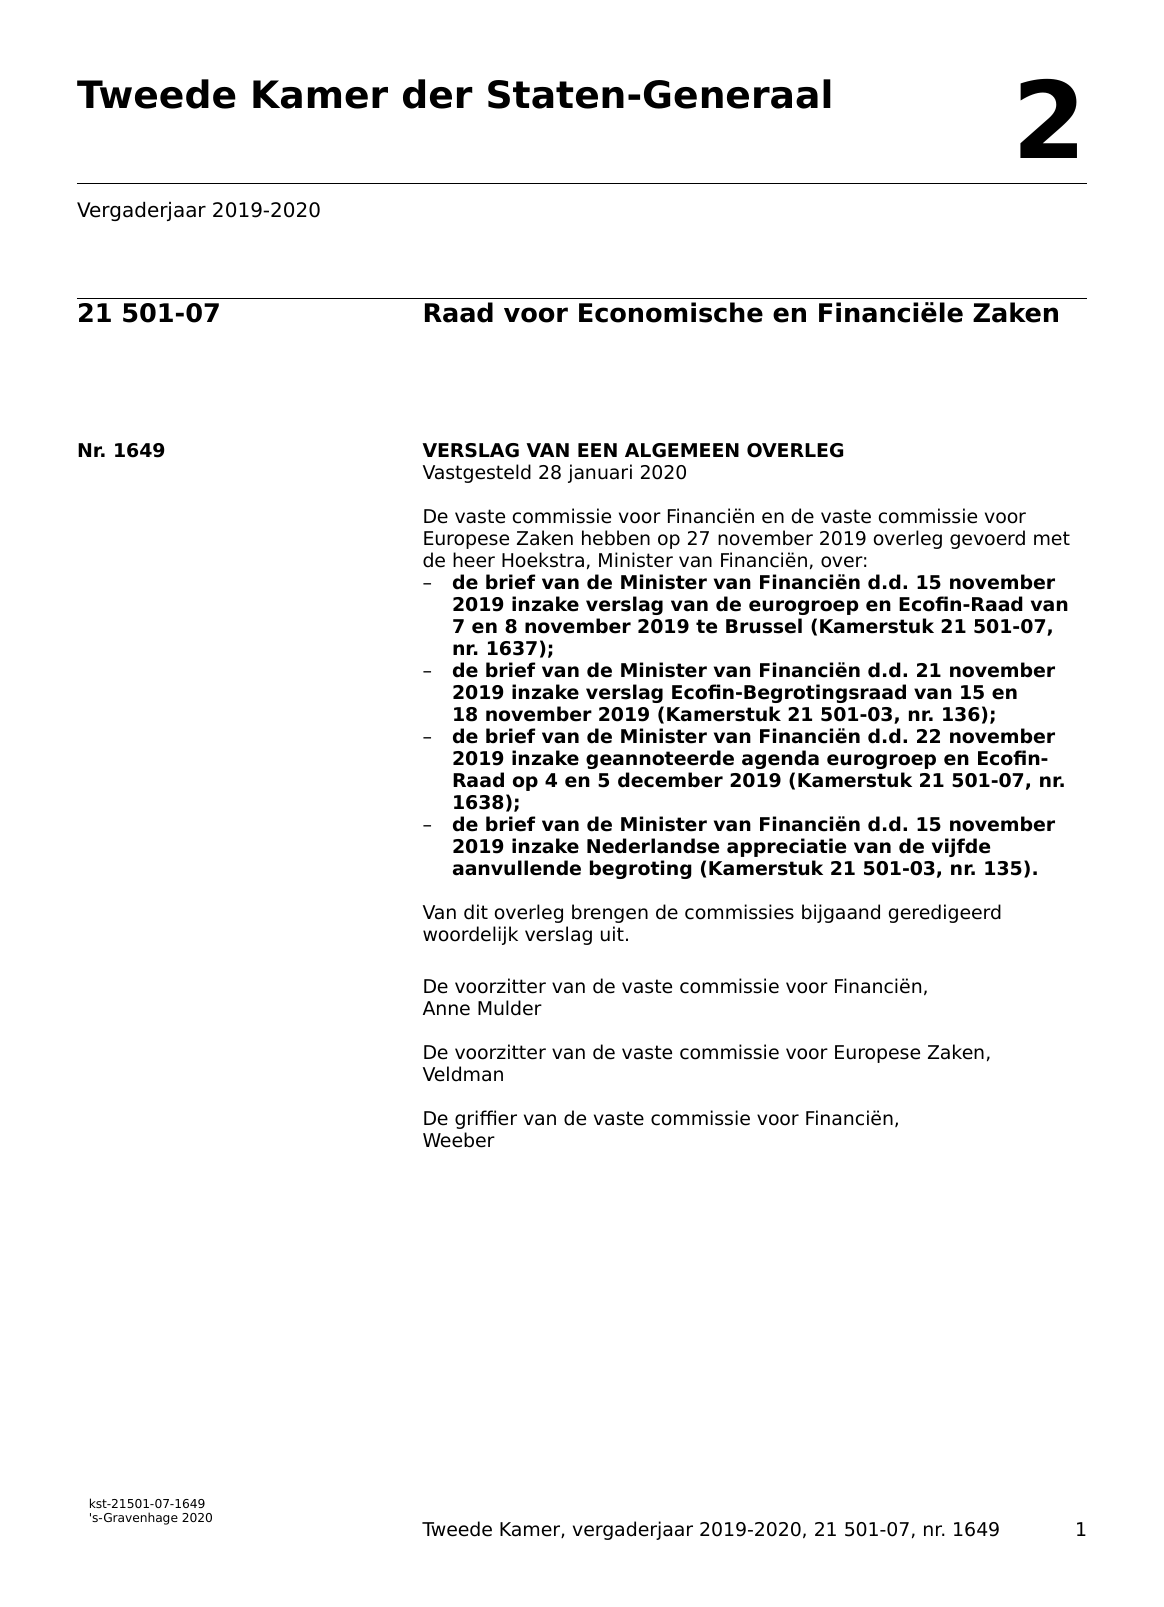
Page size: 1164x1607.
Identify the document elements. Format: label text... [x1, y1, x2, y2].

text – de brief van de Minister van Financiën d.d. 15 november 2019 inzake Nederlandse appreciatie van de vijfde aanvullende begroting (Kamerstuk 21 501-03, nr. 135). [422, 813, 1087, 879]
table_cell Vergaderjaar 2019-2020 [77, 184, 1087, 298]
text – de brief van de Minister van Financiën d.d. 22 november 2019 inzake geannoteerde agenda eurogroep en Ecofin-Raad op 4 en 5 december 2019 (Kamerstuk 21 501-07, nr. 1638); [422, 726, 1087, 813]
text De voorzitter van de vaste commissie voor Europese Zaken, Veldman [422, 1042, 1087, 1086]
table_header Tweede Kamer der Staten-Generaal [77, 59, 886, 183]
text De griffier van de vaste commissie voor Financiën, Weeber [422, 1108, 1087, 1152]
text De vaste commissie voor Financiën en de vaste commissie voor Europese Zaken hebben op 27 november 2019 overleg gevoerd met de heer Hoekstra, Minister van Financiën, over: [422, 506, 1087, 572]
text Van dit overleg brengen de commissies bijgaand geredigeerd woordelijk verslag uit. [422, 902, 1087, 946]
text Vastgesteld 28 januari 2020 [422, 462, 1087, 484]
text kst-21501-07-1649 [88, 1497, 323, 1511]
text – de brief van de Minister van Financiën d.d. 21 november 2019 inzake verslag Ecofin-Begrotingsraad van 15 en 18 november 2019 (Kamerstuk 21 501-03, nr. 136); [422, 660, 1087, 726]
text – de brief van de Minister van Financiën d.d. 15 november 2019 inzake verslag van de eurogroep en Ecofin-Raad van 7 en 8 november 2019 te Brussel (Kamerstuk 21 501-07, nr. 1637); [422, 572, 1087, 660]
subtitle Nr. 1649 VERSLAG VAN EEN ALGEMEEN OVERLEG [77, 440, 1087, 462]
text De voorzitter van de vaste commissie voor Financiën, Anne Mulder [422, 976, 1087, 1019]
subtitle 21 501-07 Raad voor Economische en Financiële Zaken [77, 299, 1087, 329]
text 's-Gravenhage 2020 [88, 1511, 323, 1525]
table_header 2 [886, 59, 1087, 183]
